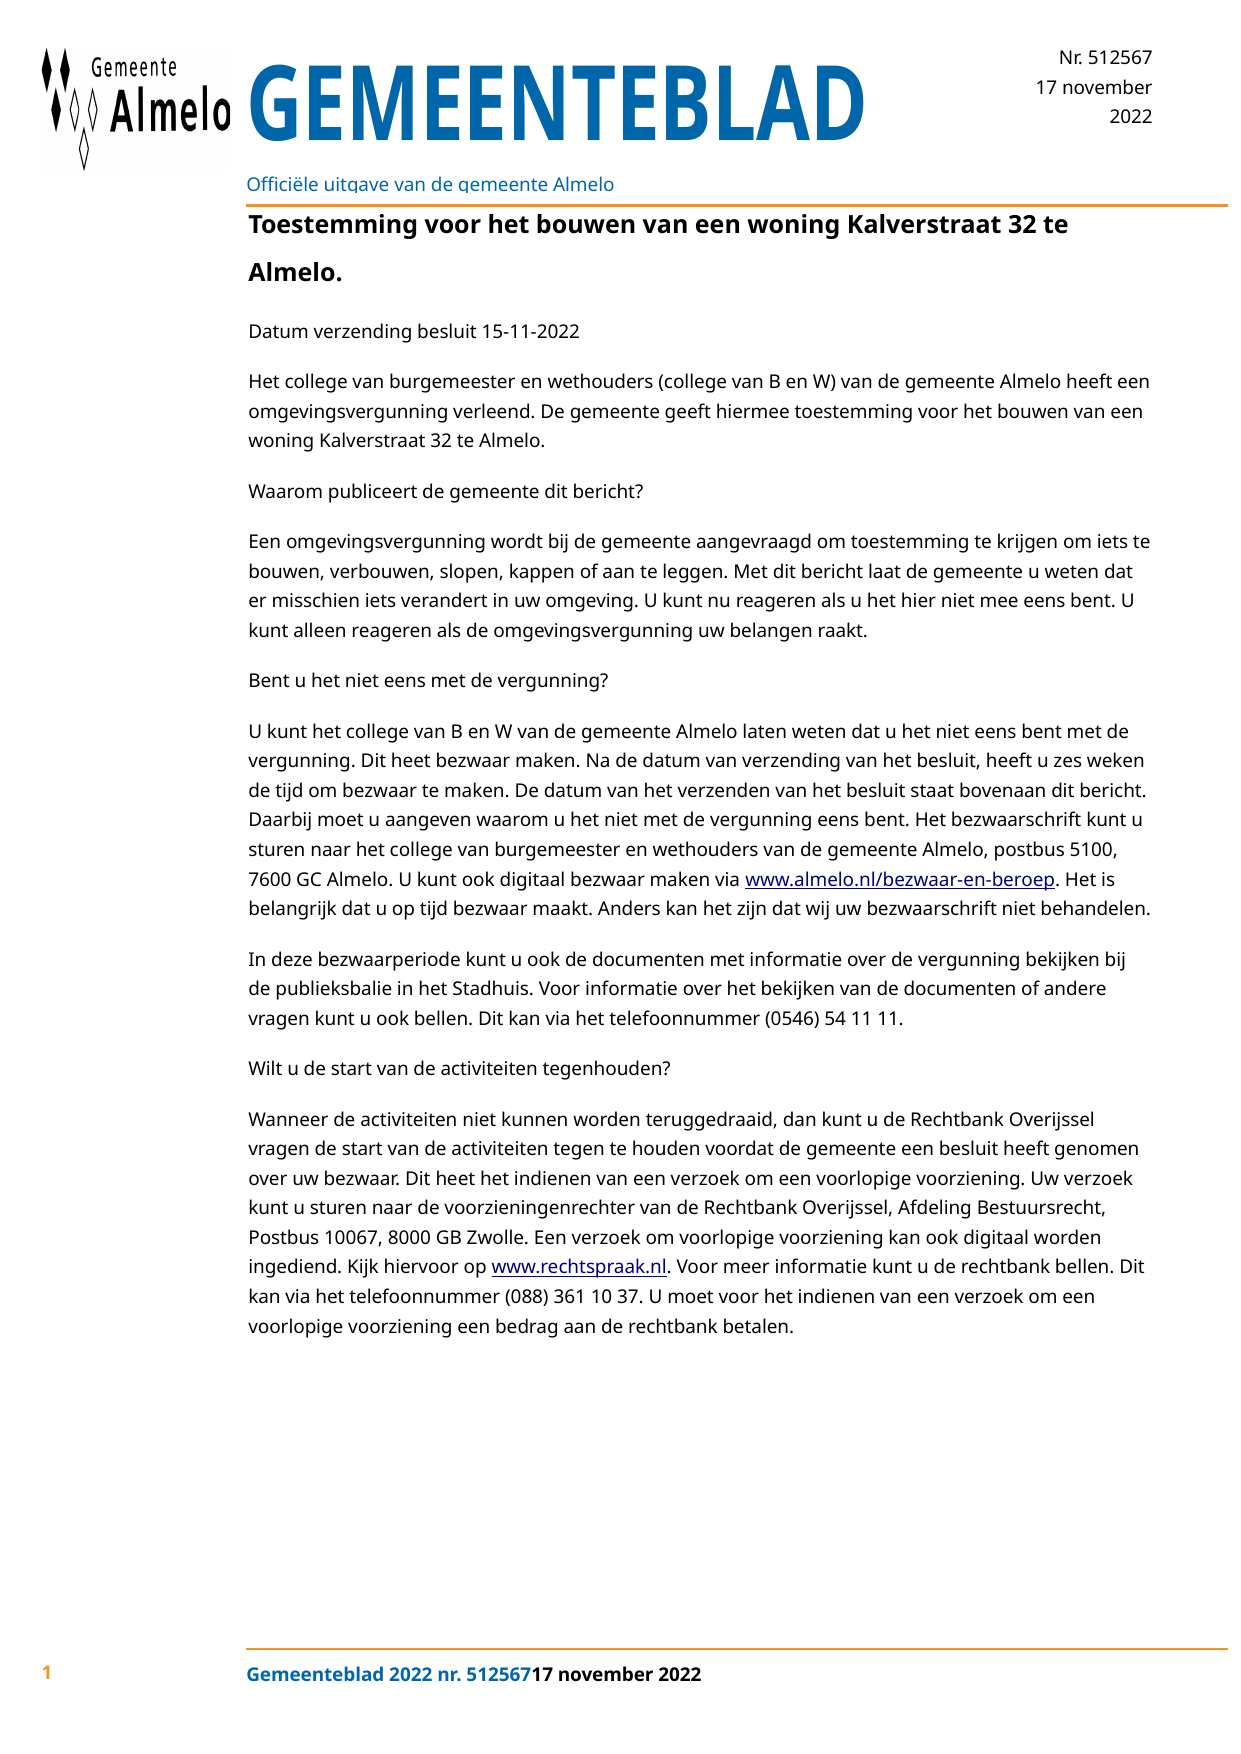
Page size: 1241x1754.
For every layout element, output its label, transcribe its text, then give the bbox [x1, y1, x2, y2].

text Wilt u de start van de activiteiten tegenhouden? [248, 1055, 1152, 1081]
picture [41, 47, 231, 172]
text U kunt het college van B en W van de gemeente Almelo laten weten dat u het niet eens bent met de vergunning. Dit heet bezwaar maken. Na de datum van verzending van het besluit, heeft u zes weken de tijd om bezwaar te maken. De datum van het verzenden van het besluit staat bovenaan dit bericht. Daarbij moet u aangeven waarom u het niet met de vergunning eens bent. Het bezwaarschrift kunt u sturen naar het college van burgemeester en wethouders van de gemeente Almelo, postbus 5100, 7600 GC Almelo. U kunt ook digitaal bezwaar maken via www.almelo.nl/bezwaar-en-beroep. Het is belangrijk dat u op tijd bezwaar maakt. Anders kan het zijn dat wij uw bezwaarschrift niet behandelen. [248, 718, 1152, 921]
text Bent u het niet eens met de vergunning? [248, 667, 1152, 693]
text Het college van burgemeester en wethouders (college van B en W) van de gemeente Almelo heeft een omgevingsvergunning verleend. De gemeente geeft hiermee toestemming voor het bouwen van een woning Kalverstraat 32 te Almelo. [248, 368, 1152, 453]
text Wanneer de activiteiten niet kunnen worden teruggedraaid, dan kunt u de Rechtbank Overijssel vragen de start van de activiteiten tegen te houden voordat de gemeente een besluit heeft genomen over uw bezwaar. Dit heet het indienen van een verzoek om een voorlopige voorziening. Uw verzoek kunt u sturen naar de voorzieningenrechter van de Rechtbank Overijssel, Afdeling Bestuursrecht, Postbus 10067, 8000 GB Zwolle. Een verzoek om voorlopige voorziening kan ook digitaal worden ingediend. Kijk hiervoor op www.rechtspraak.nl. Voor meer informatie kunt u de rechtbank bellen. Dit kan via het telefoonnummer (088) 361 10 37. U moet voor het indienen van een verzoek om een voorlopige voorziening een bedrag aan de rechtbank betalen. [248, 1106, 1152, 1339]
text Toestemming voor het bouwen van een woning Kalverstraat 32 te Almelo. [248, 207, 1152, 288]
text Een omgevingsvergunning wordt bij de gemeente aangevraagd om toestemming te krijgen om iets te bouwen, verbouwen, slopen, kappen of aan te leggen. Met dit bericht laat de gemeente u weten dat er misschien iets verandert in uw omgeving. U kunt nu reageren als u het hier niet mee eens bent. U kunt alleen reageren als de omgevingsvergunning uw belangen raakt. [248, 528, 1152, 643]
text Datum verzending besluit 15-11-2022 [248, 318, 1152, 344]
text In deze bezwaarperiode kunt u ook de documenten met informatie over de vergunning bekijken bij de publieksbalie in het Stadhuis. Voor informatie over het bekijken van de documenten of andere vragen kunt u ook bellen. Dit kan via het telefoonnummer (0546) 54 11 11. [248, 946, 1152, 1031]
text Waarom publiceert de gemeente dit bericht? [248, 478, 1152, 504]
